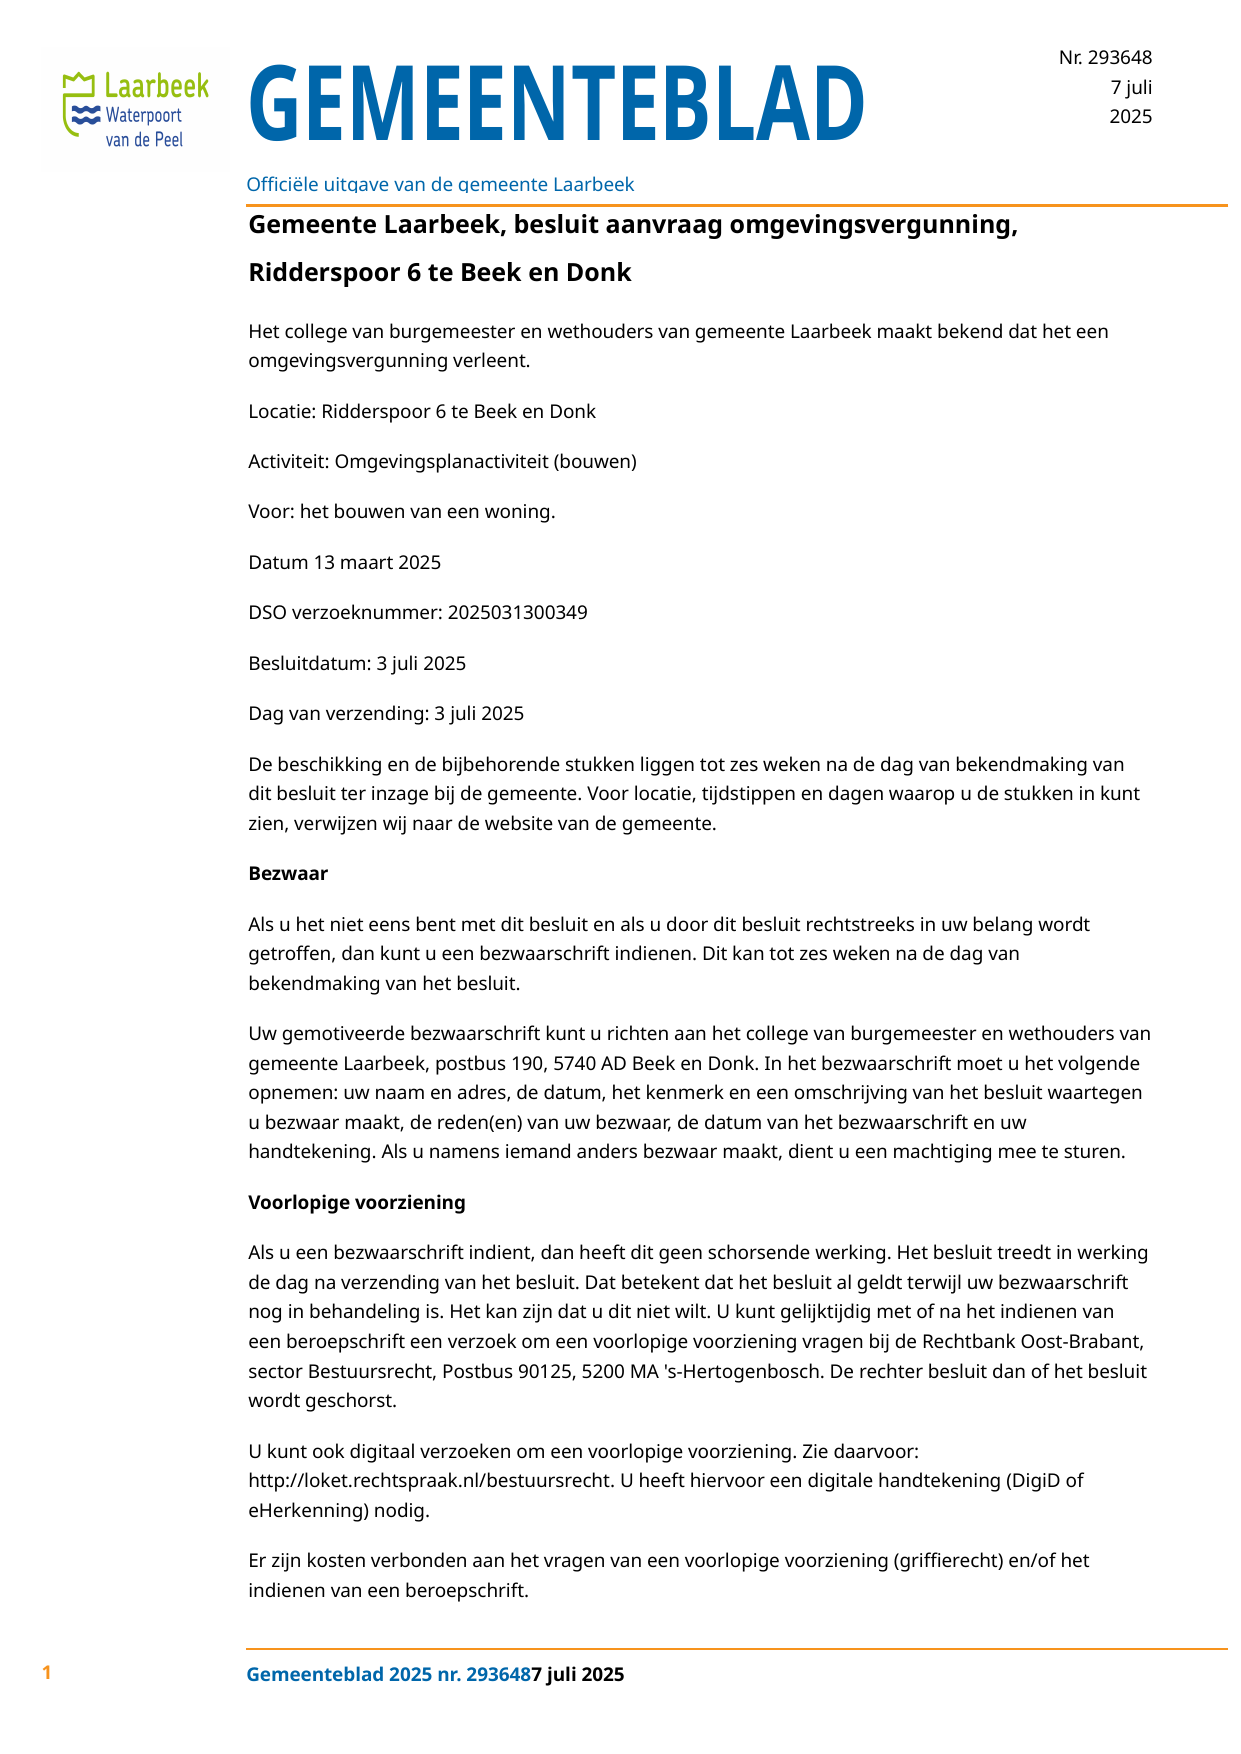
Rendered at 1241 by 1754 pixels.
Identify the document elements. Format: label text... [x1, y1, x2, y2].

text Dag van verzending: 3 juli 2025 [248, 700, 1152, 726]
picture [41, 47, 231, 172]
text DSO verzoeknummer: 2025031300349 [248, 599, 1152, 625]
text Voorlopige voorziening [248, 1189, 1152, 1215]
text Activiteit: Omgevingsplanactiviteit (bouwen) [248, 448, 1152, 474]
text Gemeente Laarbeek, besluit aanvraag omgevingsvergunning, Ridderspoor 6 te Beek en Donk [248, 207, 1152, 288]
text Uw gemotiveerde bezwaarschrift kunt u richten aan het college van burgemeester en wethouders van gemeente Laarbeek, postbus 190, 5740 AD Beek en Donk. In het bezwaarschrift moet u het volgende opnemen: uw naam en adres, de datum, het kenmerk en een omschrijving van het besluit waartegen u bezwaar maakt, de reden(en) van uw bezwaar, de datum van het bezwaarschrift en uw handtekening. Als u namens iemand anders bezwaar maakt, dient u een machtiging mee te sturen. [248, 1020, 1152, 1164]
text Besluitdatum: 3 juli 2025 [248, 650, 1152, 676]
text Datum 13 maart 2025 [248, 549, 1152, 575]
text Voor: het bouwen van een woning. [248, 499, 1152, 524]
text Als u het niet eens bent met dit besluit en als u door dit besluit rechtstreeks in uw belang wordt getroffen, dan kunt u een bezwaarschrift indienen. Dit kan tot zes weken na de dag van bekendmaking van het besluit. [248, 911, 1152, 996]
text U kunt ook digitaal verzoeken om een voorlopige voorziening. Zie daarvoor: http://loket.rechtspraak.nl/bestuursrecht. U heeft hiervoor een digitale handtekening (DigiD of eHerkenning) nodig. [248, 1438, 1152, 1523]
text Er zijn kosten verbonden aan het vragen van een voorlopige voorziening (griffierecht) en/of het indienen van een beroepschrift. [248, 1547, 1152, 1603]
text De beschikking en de bijbehorende stukken liggen tot zes weken na de dag van bekendmaking van dit besluit ter inzage bij de gemeente. Voor locatie, tijdstippen en dagen waarop u de stukken in kunt zien, verwijzen wij naar de website van de gemeente. [248, 751, 1152, 836]
text Als u een bezwaarschrift indient, dan heeft dit geen schorsende werking. Het besluit treedt in werking de dag na verzending van het besluit. Dat betekent dat het besluit al geldt terwijl uw bezwaarschrift nog in behandeling is. Het kan zijn dat u dit niet wilt. U kunt gelijktijdig met of na het indienen van een beroepschrift een verzoek om een voorlopige voorziening vragen bij de Rechtbank Oost-Brabant, sector Bestuursrecht, Postbus 90125, 5200 MA 's‑Hertogenbosch. De rechter besluit dan of het besluit wordt geschorst. [248, 1239, 1152, 1413]
text Bezwaar [248, 860, 1152, 886]
text Het college van burgemeester en wethouders van gemeente Laarbeek maakt bekend dat het een omgevingsvergunning verleent. [248, 318, 1152, 373]
text Locatie: Ridderspoor 6 te Beek en Donk [248, 398, 1152, 424]
